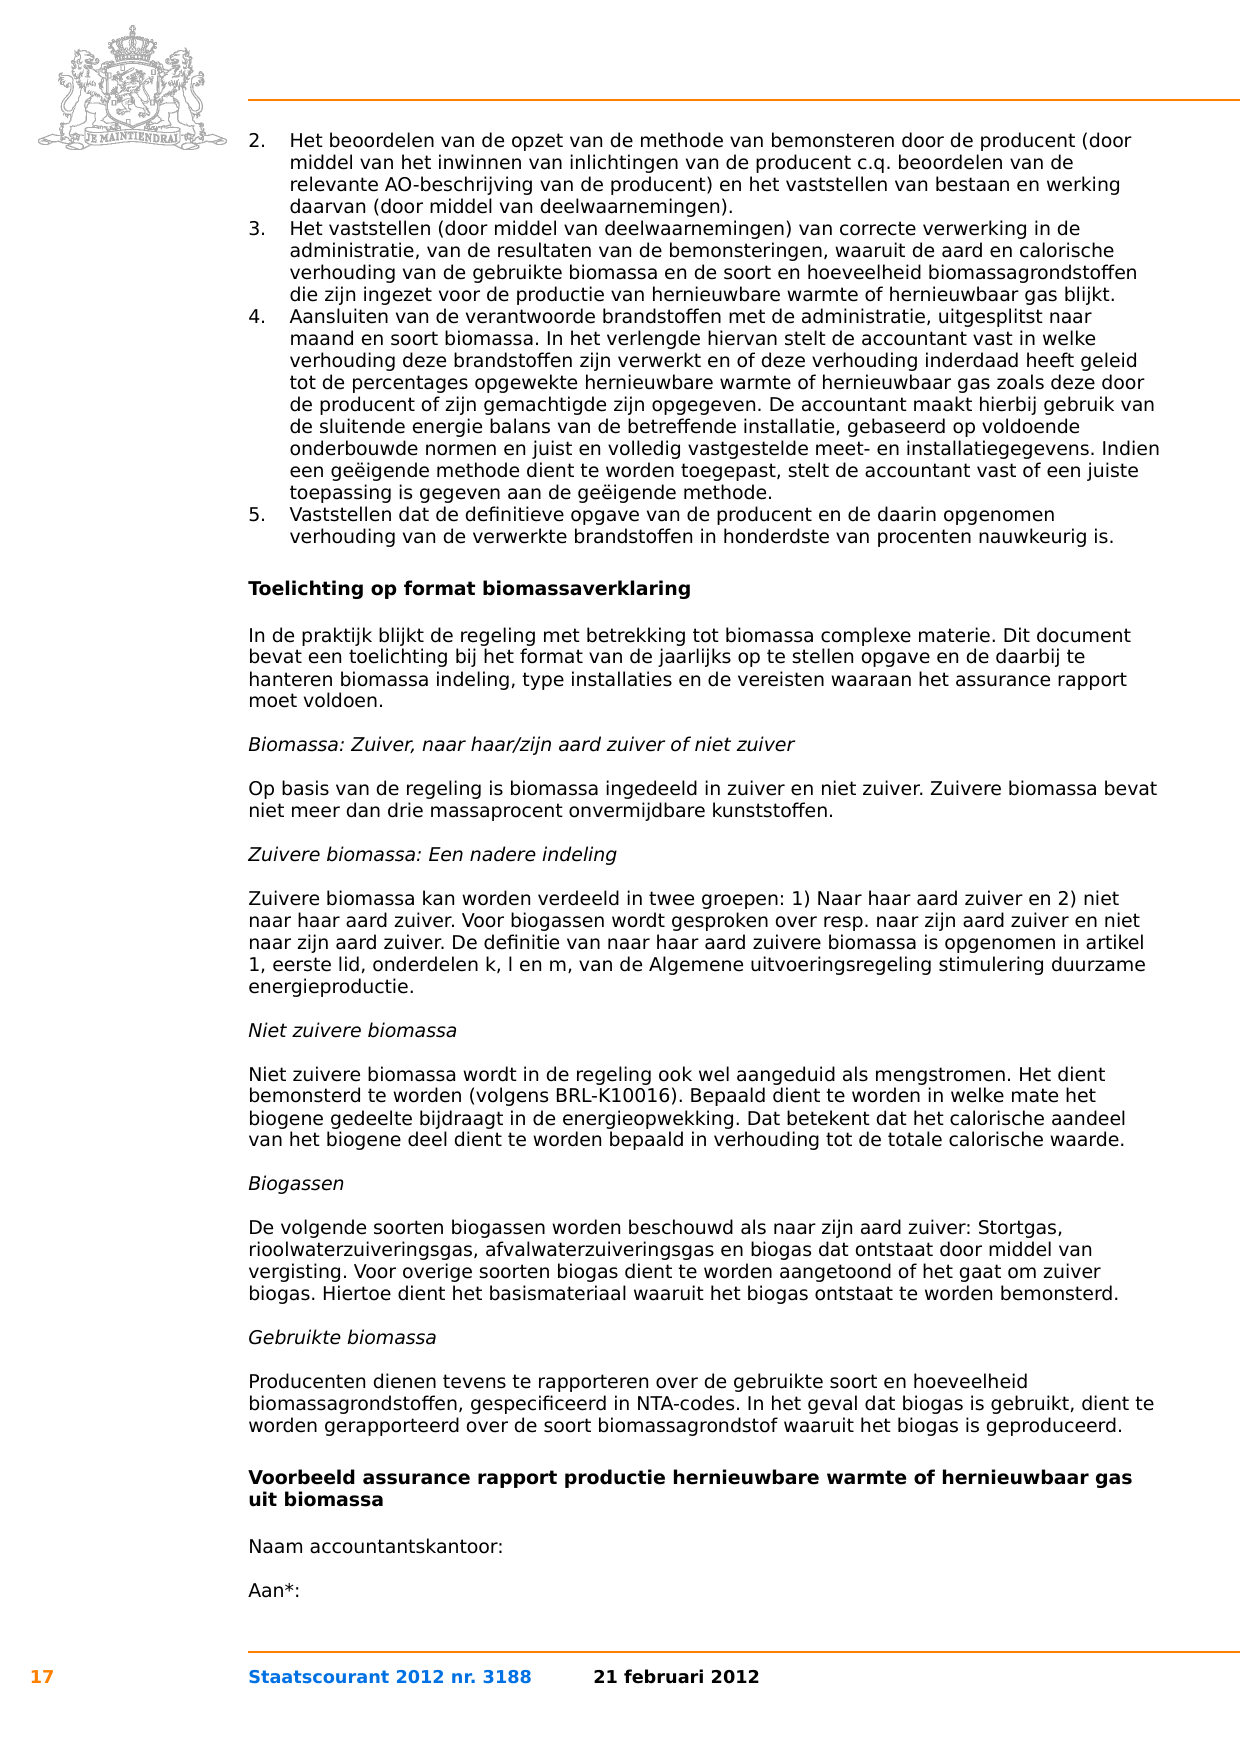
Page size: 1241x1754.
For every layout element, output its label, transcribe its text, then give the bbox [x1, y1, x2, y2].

subtitle Niet zuivere biomassa [248, 1019, 1163, 1042]
text In de praktijk blijkt de regeling met betrekking tot biomassa complexe materie. Dit document bevat een toelichting bij het format van de jaarlijks op te stellen opgave en de daarbij te hanteren biomassa indeling, type installaties en de vereisten waaraan het assurance rapport moet voldoen. [248, 624, 1163, 712]
subtitle Zuivere biomassa: Een nadere indeling [248, 844, 1163, 866]
subtitle Voorbeeld assurance rapport productie hernieuwbare warmte of hernieuwbaar gas uit biomassa [248, 1467, 1163, 1511]
text Zuivere biomassa kan worden verdeeld in twee groepen: 1) Naar haar aard zuiver en 2) niet naar haar aard zuiver. Voor biogassen wordt gesproken over resp. naar zijn aard zuiver en niet naar zijn aard zuiver. De definitie van naar haar aard zuivere biomassa is opgenomen in artikel 1, eerste lid, onderdelen k, l en m, van de Algemene uitvoeringsregeling stimulering duurzame energieproductie. [248, 888, 1163, 998]
text Naam accountantskantoor: [248, 1536, 1163, 1558]
text 5. Vaststellen dat de definitieve opgave van de producent en de daarin opgenomen verhouding van de verwerkte brandstoffen in honderdste van procenten nauwkeurig is. [248, 503, 1163, 547]
text De volgende soorten biogassen worden beschouwd als naar zijn aard zuiver: Stortgas, rioolwaterzuiveringsgas, afvalwaterzuiveringsgas en biogas dat ontstaat door middel van vergisting. Voor overige soorten biogas dient te worden aangetoond of het gaat om zuiver biogas. Hiertoe dient het basismateriaal waaruit het biogas ontstaat te worden bemonsterd. [248, 1217, 1163, 1305]
text 3. Het vaststellen (door middel van deelwaarnemingen) van correcte verwerking in de administratie, van de resultaten van de bemonsteringen, waaruit de aard en calorische verhouding van de gebruikte biomassa en de soort en hoeveelheid biomassagrondstoffen die zijn ingezet voor de productie van hernieuwbare warmte of hernieuwbaar gas blijkt. [248, 218, 1163, 306]
text Producenten dienen tevens te rapporteren over de gebruikte soort en hoeveelheid biomassagrondstoffen, gespecificeerd in NTA-codes. In het geval dat biogas is gebruikt, dient te worden gerapporteerd over de soort biomassagrondstof waaruit het biogas is geproduceerd. [248, 1371, 1163, 1437]
subtitle Biomassa: Zuiver, naar haar/zijn aard zuiver of niet zuiver [248, 734, 1163, 756]
subtitle Biogassen [248, 1173, 1163, 1195]
subtitle Gebruikte biomassa [248, 1327, 1163, 1349]
text 4. Aansluiten van de verantwoorde brandstoffen met de administratie, uitgesplitst naar maand en soort biomassa. In het verlengde hiervan stelt de accountant vast in welke verhouding deze brandstoffen zijn verwerkt en of deze verhouding inderdaad heeft geleid tot de percentages opgewekte hernieuwbare warmte of hernieuwbaar gas zoals deze door de producent of zijn gemachtigde zijn opgegeven. De accountant maakt hierbij gebruik van de sluitende energie balans van de betreffende installatie, gebaseerd op voldoende onderbouwde normen en juist en volledig vastgestelde meet- en installatiegegevens. Indien een geëigende methode dient te worden toegepast, stelt de accountant vast of een juiste toepassing is gegeven aan de geëigende methode. [248, 306, 1163, 503]
text Aan*: [248, 1579, 1163, 1601]
text Op basis van de regeling is biomassa ingedeeld in zuiver en niet zuiver. Zuivere biomassa bevat niet meer dan drie massaprocent onvermijdbare kunststoffen. [248, 778, 1163, 822]
text 2. Het beoordelen van de opzet van de methode van bemonsteren door de producent (door middel van het inwinnen van inlichtingen van de producent c.q. beoordelen van de relevante AO-beschrijving van de producent) en het vaststellen van bestaan en werking daarvan (door middel van deelwaarnemingen). [248, 130, 1163, 218]
subtitle Toelichting op format biomassaverklaring [248, 577, 1163, 599]
picture [38, 25, 227, 150]
text Niet zuivere biomassa wordt in de regeling ook wel aangeduid als mengstromen. Het dient bemonsterd te worden (volgens BRL-K10016). Bepaald dient te worden in welke mate het biogene gedeelte bijdraagt in de energieopwekking. Dat betekent dat het calorische aandeel van het biogene deel dient te worden bepaald in verhouding tot de totale calorische waarde. [248, 1063, 1163, 1151]
